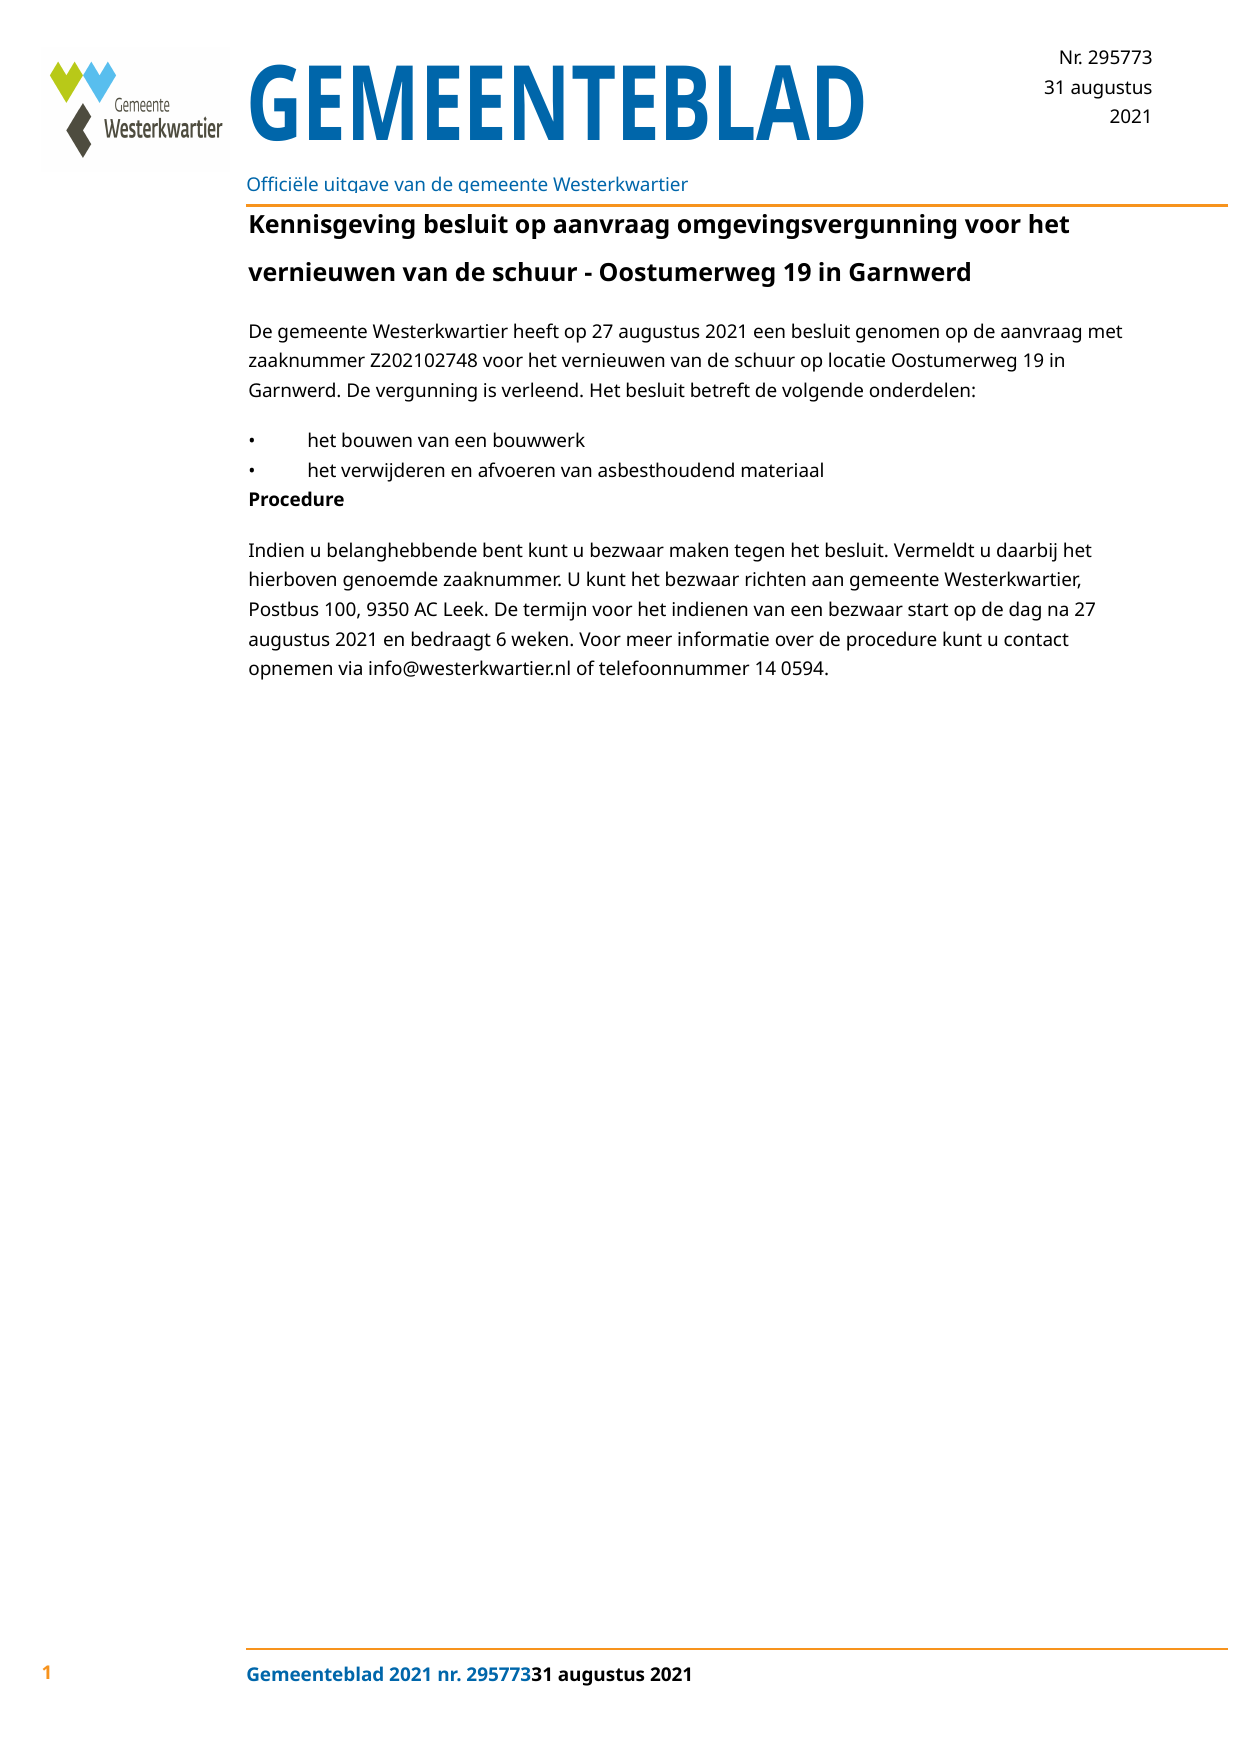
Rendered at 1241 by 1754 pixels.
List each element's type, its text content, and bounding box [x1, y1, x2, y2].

text De gemeente Westerkwartier heeft op 27 augustus 2021 een besluit genomen op de aanvraag met zaaknummer Z202102748 voor het vernieuwen van de schuur op locatie Oostumerweg 19 in Garnwerd. De vergunning is verleend. Het besluit betreft de volgende onderdelen: [248, 318, 1152, 403]
list het verwijderen en afvoeren van asbesthoudend materiaal [248, 457, 1152, 483]
picture [41, 47, 231, 172]
text Indien u belanghebbende bent kunt u bezwaar maken tegen het besluit. Vermeldt u daarbij het hierboven genoemde zaaknummer. U kunt het bezwaar richten aan gemeente Westerkwartier, Postbus 100, 9350 AC Leek. De termijn voor het indienen van een bezwaar start op de dag na 27 augustus 2021 en bedraagt 6 weken. Voor meer informatie over de procedure kunt u contact opnemen via info@westerkwartier.nl of telefoonnummer 14 0594. [248, 537, 1152, 681]
text Procedure [248, 487, 1152, 512]
list het bouwen van een bouwwerk [248, 427, 1152, 453]
text Kennisgeving besluit op aanvraag omgevingsvergunning voor het vernieuwen van de schuur - Oostumerweg 19 in Garnwerd [248, 207, 1152, 288]
